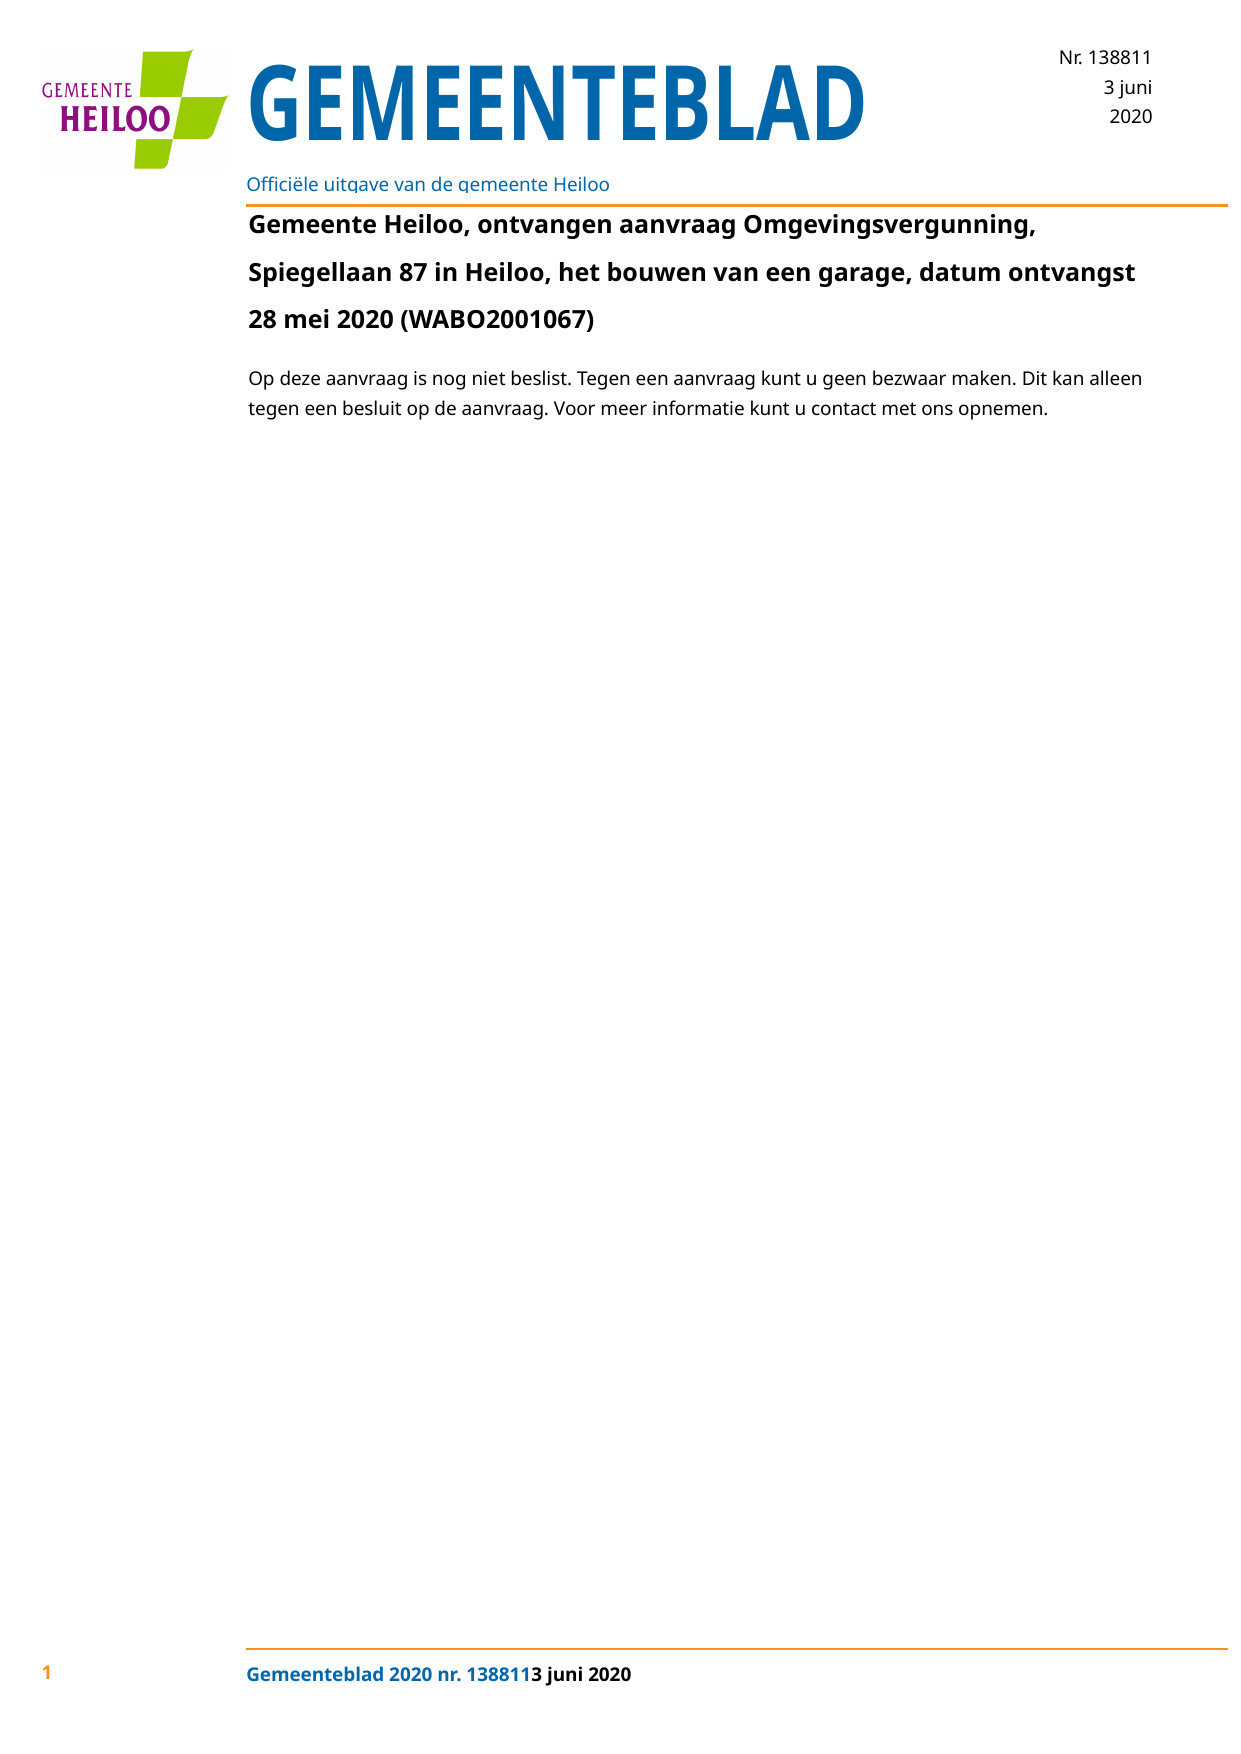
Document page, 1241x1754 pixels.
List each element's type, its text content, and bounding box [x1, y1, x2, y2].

picture [41, 47, 231, 172]
text Op deze aanvraag is nog niet beslist. Tegen een aanvraag kunt u geen bezwaar maken. Dit kan alleen tegen een besluit op de aanvraag. Voor meer informatie kunt u contact met ons opnemen. [248, 366, 1152, 421]
text Gemeente Heiloo, ontvangen aanvraag Omgevingsvergunning, Spiegellaan 87 in Heiloo, het bouwen van een garage, datum ontvangst 28 mei 2020 (WABO2001067) [248, 207, 1152, 336]
